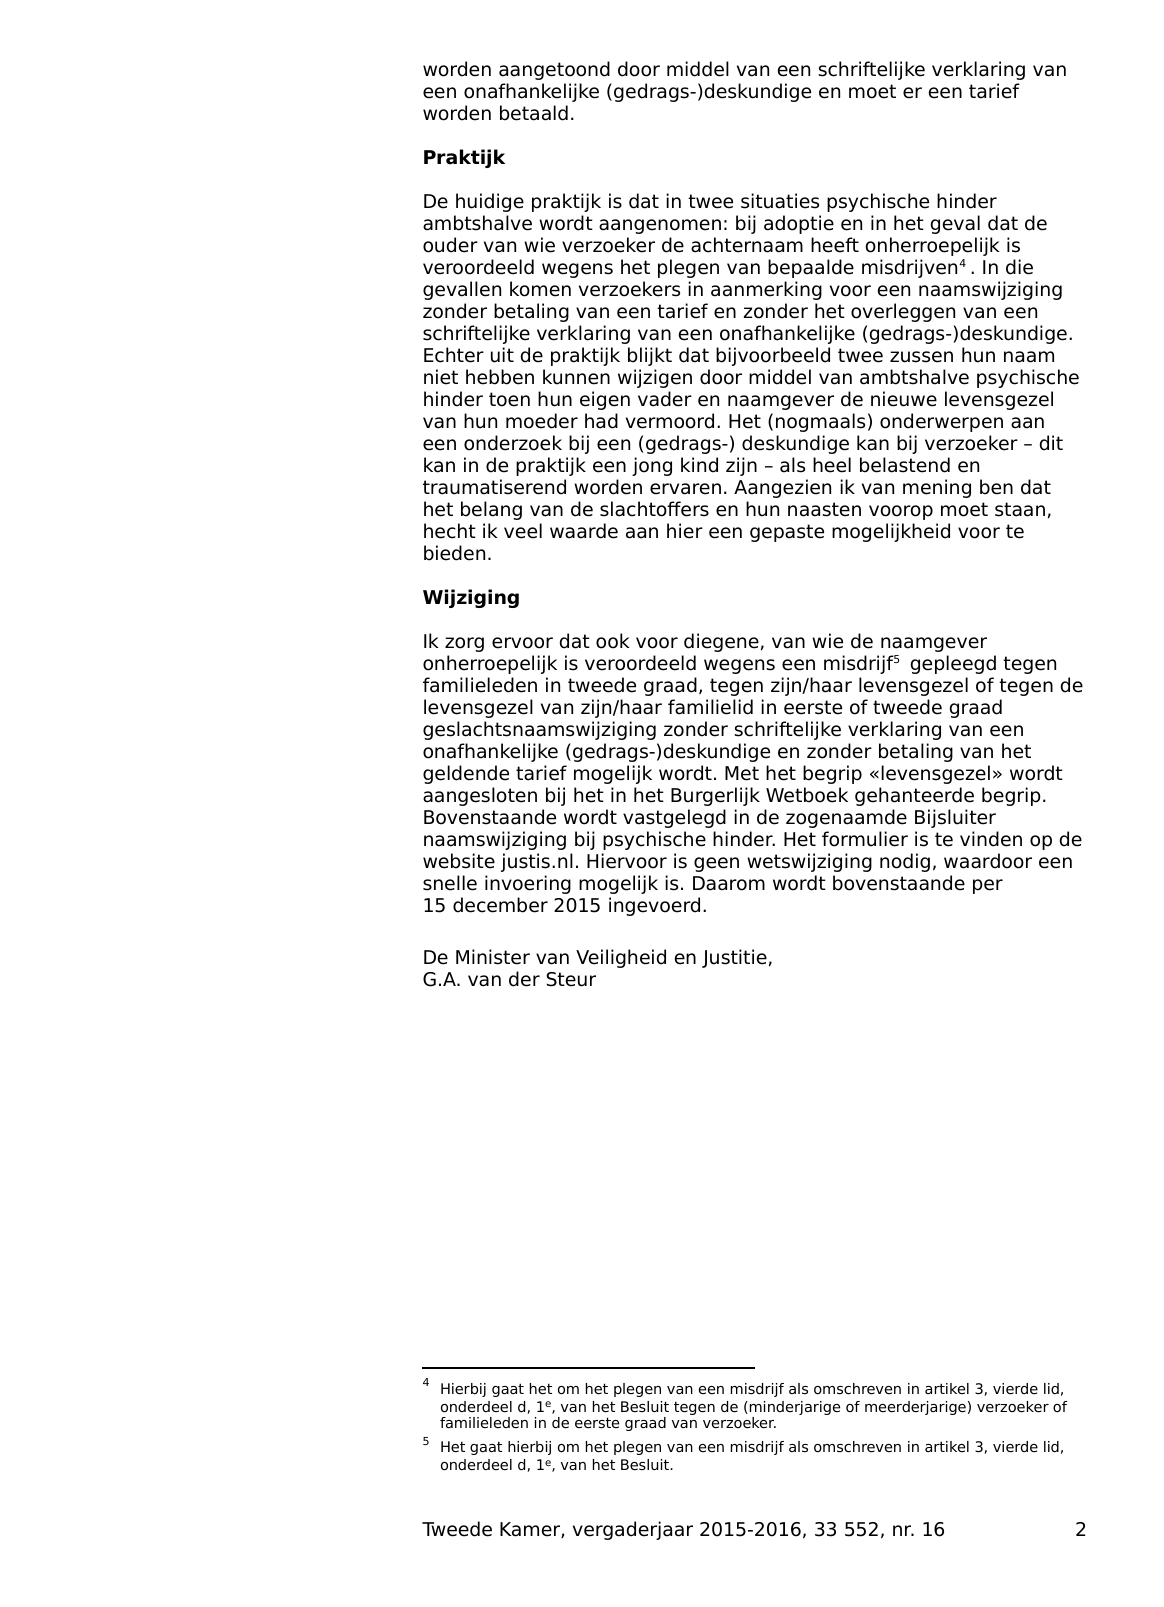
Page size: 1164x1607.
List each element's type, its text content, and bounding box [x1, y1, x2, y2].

subtitle Praktijk [422, 147, 1087, 169]
text De huidige praktijk is dat in twee situaties psychische hinder ambtshalve wordt aangenomen: bij adoptie en in het geval dat de ouder van wie verzoeker de achternaam heeft onherroepelijk is veroordeeld wegens het plegen van bepaalde misdrijven. In die gevallen komen verzoekers in aanmerking voor een naamswijziging zonder betaling van een tarief en zonder het overleggen van een schriftelijke verklaring van een onafhankelijke (gedrags-)deskundige. Echter uit de praktijk blijkt dat bijvoorbeeld twee zussen hun naam niet hebben kunnen wijzigen door middel van ambtshalve psychische hinder toen hun eigen vader en naamgever de nieuwe levensgezel van hun moeder had vermoord. Het (nogmaals) onderwerpen aan een onderzoek bij een (gedrags-) deskundige kan bij verzoeker – dit kan in de praktijk een jong kind zijn – als heel belastend en traumatiserend worden ervaren. Aangezien ik van mening ben dat het belang van de slachtoffers en hun naasten voorop moet staan, hecht ik veel waarde aan hier een gepaste mogelijkheid voor te bieden. [422, 191, 1087, 565]
text De Minister van Veiligheid en Justitie, G.A. van der Steur [422, 947, 1087, 991]
text Het gaat hierbij om het plegen van een misdrijf als omschreven in artikel 3, vierde lid, onderdeel d, 1e, van het Besluit. [422, 1435, 1087, 1474]
subtitle Wijziging [422, 587, 1087, 609]
text Ik zorg ervoor dat ook voor diegene, van wie de naamgever onherroepelijk is veroordeeld wegens een misdrijf gepleegd tegen familieleden in tweede graad, tegen zijn/haar levensgezel of tegen de levensgezel van zijn/haar familielid in eerste of tweede graad geslachtsnaamswijziging zonder schriftelijke verklaring van een onafhankelijke (gedrags-)deskundige en zonder betaling van het geldende tarief mogelijk wordt. Met het begrip «levensgezel» wordt aangesloten bij het in het Burgerlijk Wetboek gehanteerde begrip. Bovenstaande wordt vastgelegd in de zogenaamde Bijsluiter naamswijziging bij psychische hinder. Het formulier is te vinden op de website justis.nl. Hiervoor is geen wetswijziging nodig, waardoor een snelle invoering mogelijk is. Daarom wordt bovenstaande per 15 december 2015 ingevoerd. [422, 631, 1087, 917]
text Hierbij gaat het om het plegen van een misdrijf als omschreven in artikel 3, vierde lid, onderdeel d, 1e, van het Besluit tegen de (minderjarige of meerderjarige) verzoeker of familieleden in de eerste graad van verzoeker. [422, 1377, 1087, 1432]
text worden aangetoond door middel van een schriftelijke verklaring van een onafhankelijke (gedrags-)deskundige en moet er een tarief worden betaald. [422, 59, 1087, 125]
